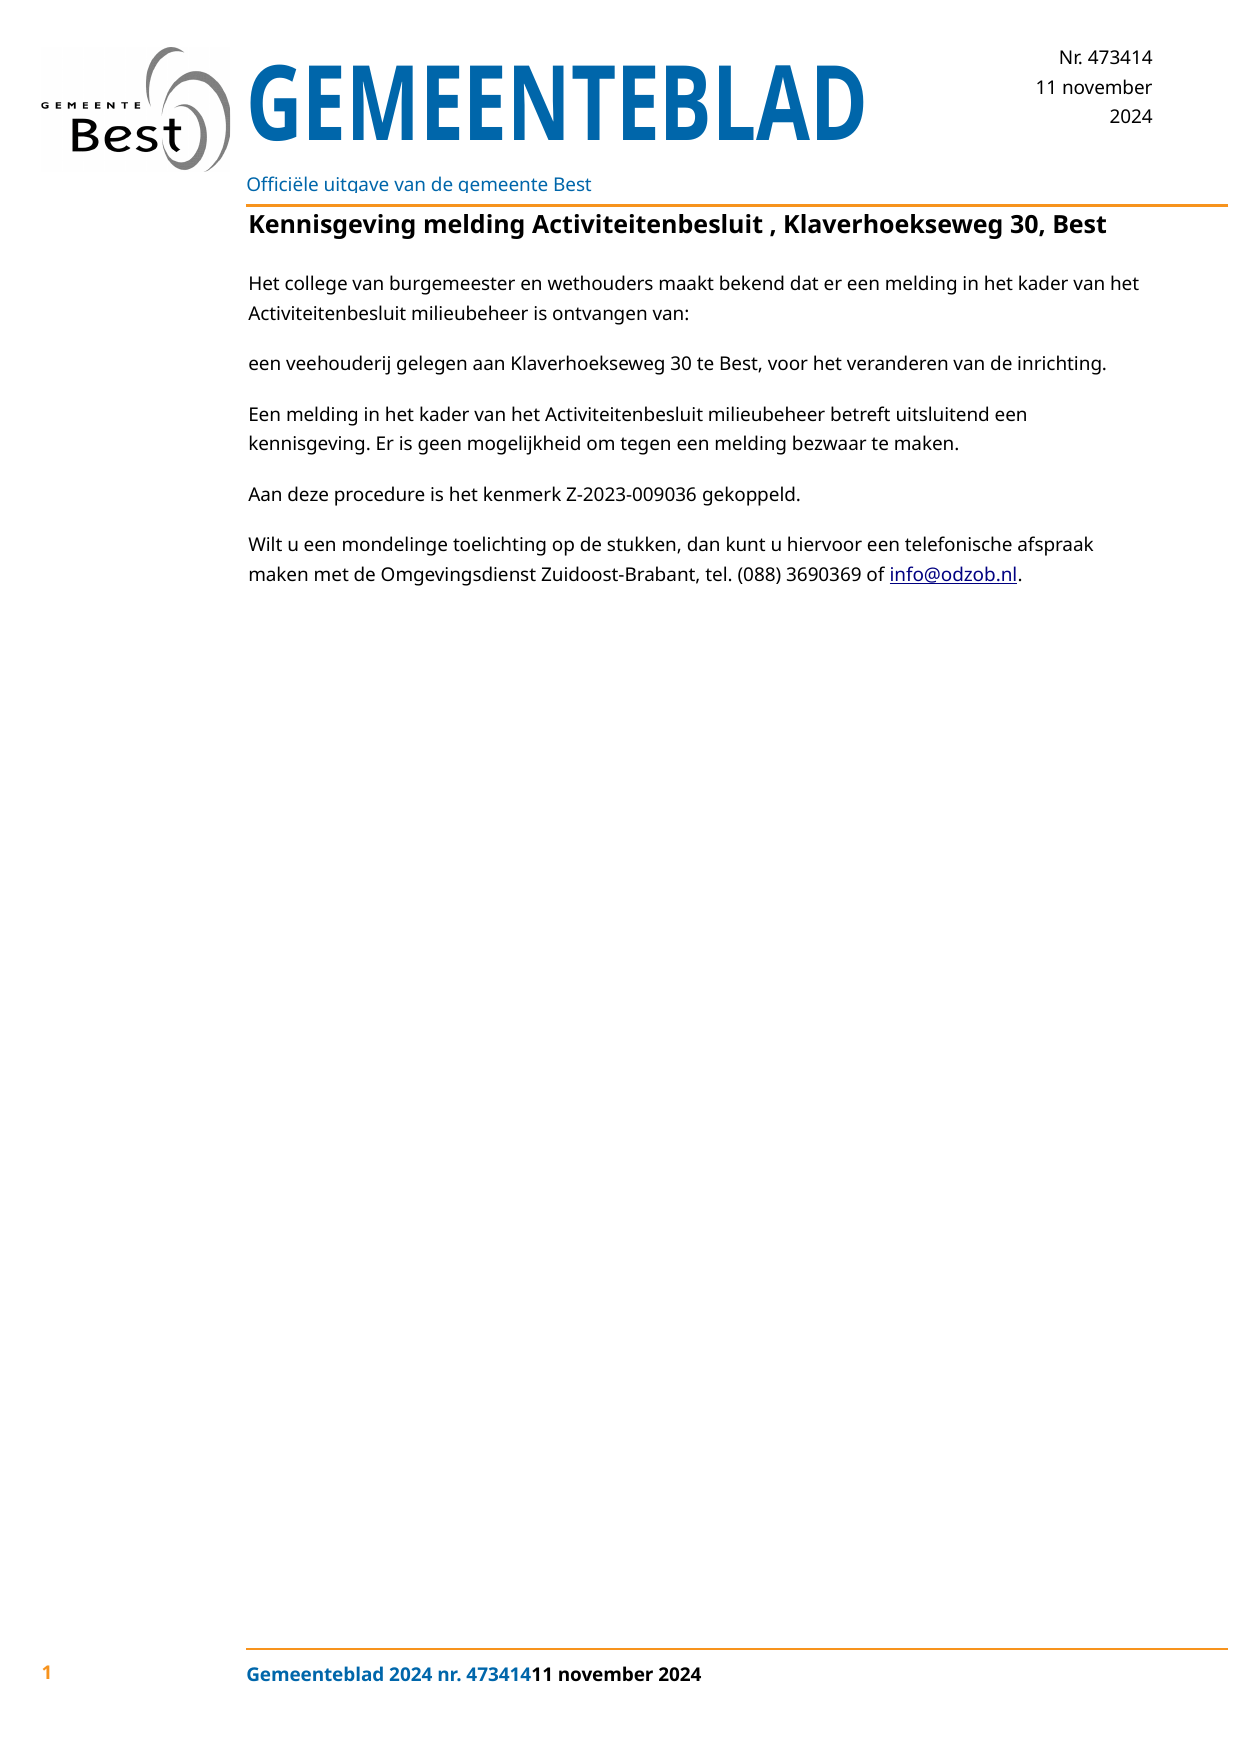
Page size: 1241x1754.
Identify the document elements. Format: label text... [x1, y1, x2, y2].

text Kennisgeving melding Activiteitenbesluit , Klaverhoekseweg 30, Best [248, 207, 1152, 241]
picture [41, 47, 231, 172]
text Wilt u een mondelinge toelichting op de stukken, dan kunt u hiervoor een telefonische afspraak maken met de Omgevingsdienst Zuidoost-Brabant, tel. (088) 3690369 of info@odzob.nl. [248, 531, 1152, 586]
text Aan deze procedure is het kenmerk Z-2023-009036 gekoppeld. [248, 481, 1152, 506]
text Een melding in het kader van het Activiteitenbesluit milieubeheer betreft uitsluitend een kennisgeving. Er is geen mogelijkheid om tegen een melding bezwaar te maken. [248, 401, 1152, 456]
text Het college van burgemeester en wethouders maakt bekend dat er een melding in het kader van het Activiteitenbesluit milieubeheer is ontvangen van: [248, 270, 1152, 326]
text een veehouderij gelegen aan Klaverhoekseweg 30 te Best, voor het veranderen van de inrichting. [248, 350, 1152, 376]
